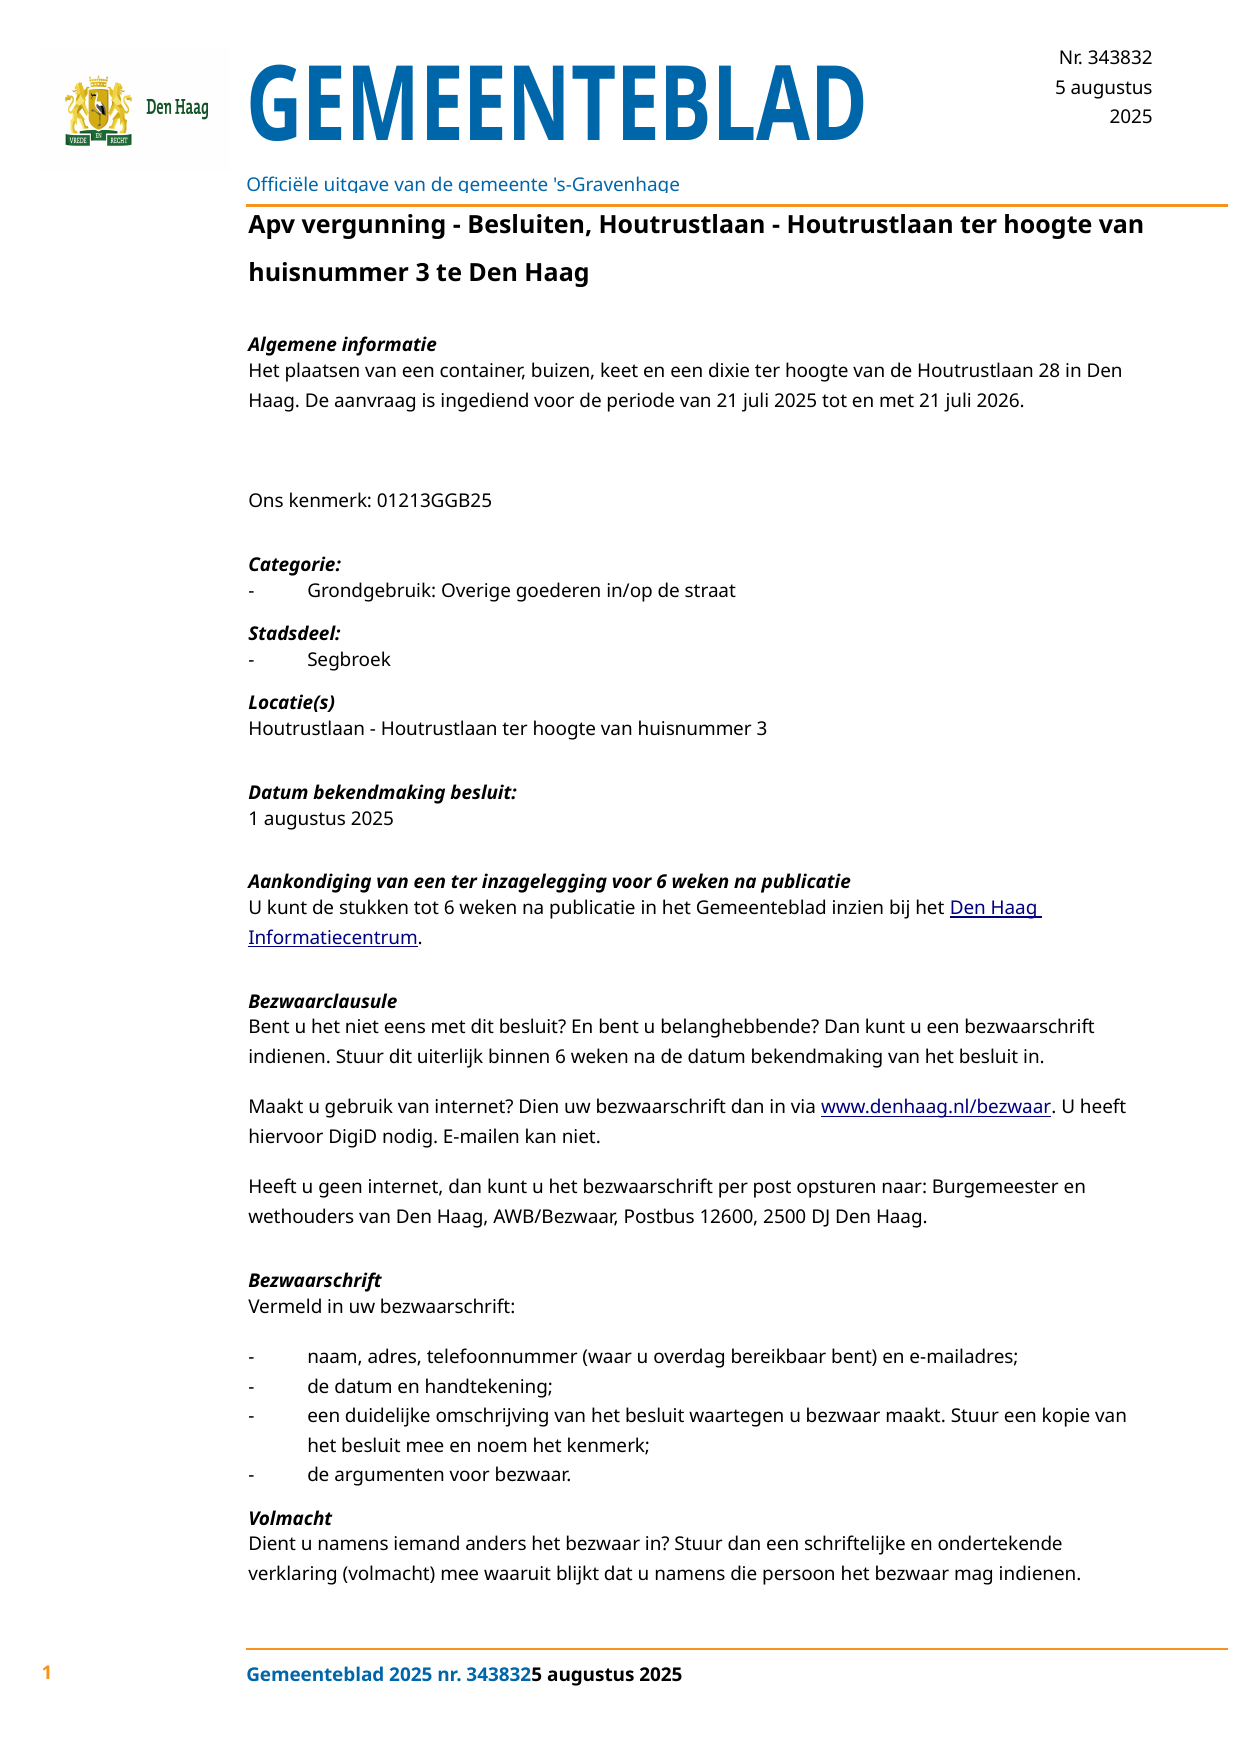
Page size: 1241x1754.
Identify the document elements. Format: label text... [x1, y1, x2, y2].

text Stadsdeel: [248, 620, 1152, 646]
text Apv vergunning - Besluiten, Houtrustlaan - Houtrustlaan ter hoogte van huisnummer 3 te Den Haag [248, 207, 1152, 288]
text Maakt u gebruik van internet? Dien uw bezwaarschrift dan in via www.denhaag.nl/bezwaar. U heeft hiervoor DigiD nodig. E-mailen kan niet. [248, 1094, 1152, 1149]
text Houtrustlaan - Houtrustlaan ter hoogte van huisnummer 3 [248, 715, 1152, 741]
list Segbroek [248, 646, 1152, 672]
text Bezwaarclausule [248, 988, 1152, 1014]
text Het plaatsen van een container, buizen, keet en een dixie ter hoogte van de Houtrustlaan 28 in Den Haag. De aanvraag is ingediend voor de periode van 21 juli 2025 tot en met 21 juli 2026. [248, 357, 1152, 412]
text Ons kenmerk: 01213GGB25 [248, 488, 1152, 513]
text Bezwaarschrift [248, 1267, 1152, 1293]
list de datum en handtekening; [248, 1373, 1152, 1399]
text Heeft u geen internet, dan kunt u het bezwaarschrift per post opsturen naar: Burgemeester en wethouders van Den Haag, AWB/Bezwaar, Postbus 12600, 2500 DJ Den Haag. [248, 1174, 1152, 1229]
text Vermeld in uw bezwaarschrift: [248, 1293, 1152, 1319]
text Datum bekendmaking besluit: [248, 779, 1152, 805]
picture [41, 47, 231, 172]
text U kunt de stukken tot 6 weken na publicatie in het Gemeenteblad inzien bij het Den Haag Informatiecentrum. [248, 894, 1152, 950]
text Locatie(s) [248, 689, 1152, 715]
list de argumenten voor bezwaar. [248, 1462, 1152, 1487]
text Bent u het niet eens met dit besluit? En bent u belanghebbende? Dan kunt u een bezwaarschrift indienen. Stuur dit uiterlijk binnen 6 weken na de datum bekendmaking van het besluit in. [248, 1014, 1152, 1069]
text 1 augustus 2025 [248, 805, 1152, 830]
text Dient u namens iemand anders het bezwaar in? Stuur dan een schriftelijke en ondertekende verklaring (volmacht) mee waaruit blijkt dat u namens die persoon het bezwaar mag indienen. [248, 1531, 1152, 1586]
list naam, adres, telefoonnummer (waar u overdag bereikbaar bent) en e-mailadres; [248, 1343, 1152, 1369]
text Algemene informatie [248, 331, 1152, 357]
text Categorie: [248, 552, 1152, 577]
list Grondgebruik: Overige goederen in/op de straat [248, 577, 1152, 603]
list een duidelijke omschrijving van het besluit waartegen u bezwaar maakt. Stuur een kopie van het besluit mee en noem het kenmerk; [248, 1402, 1152, 1458]
text Aankondiging van een ter inzagelegging voor 6 weken na publicatie [248, 869, 1152, 894]
text Volmacht [248, 1505, 1152, 1531]
